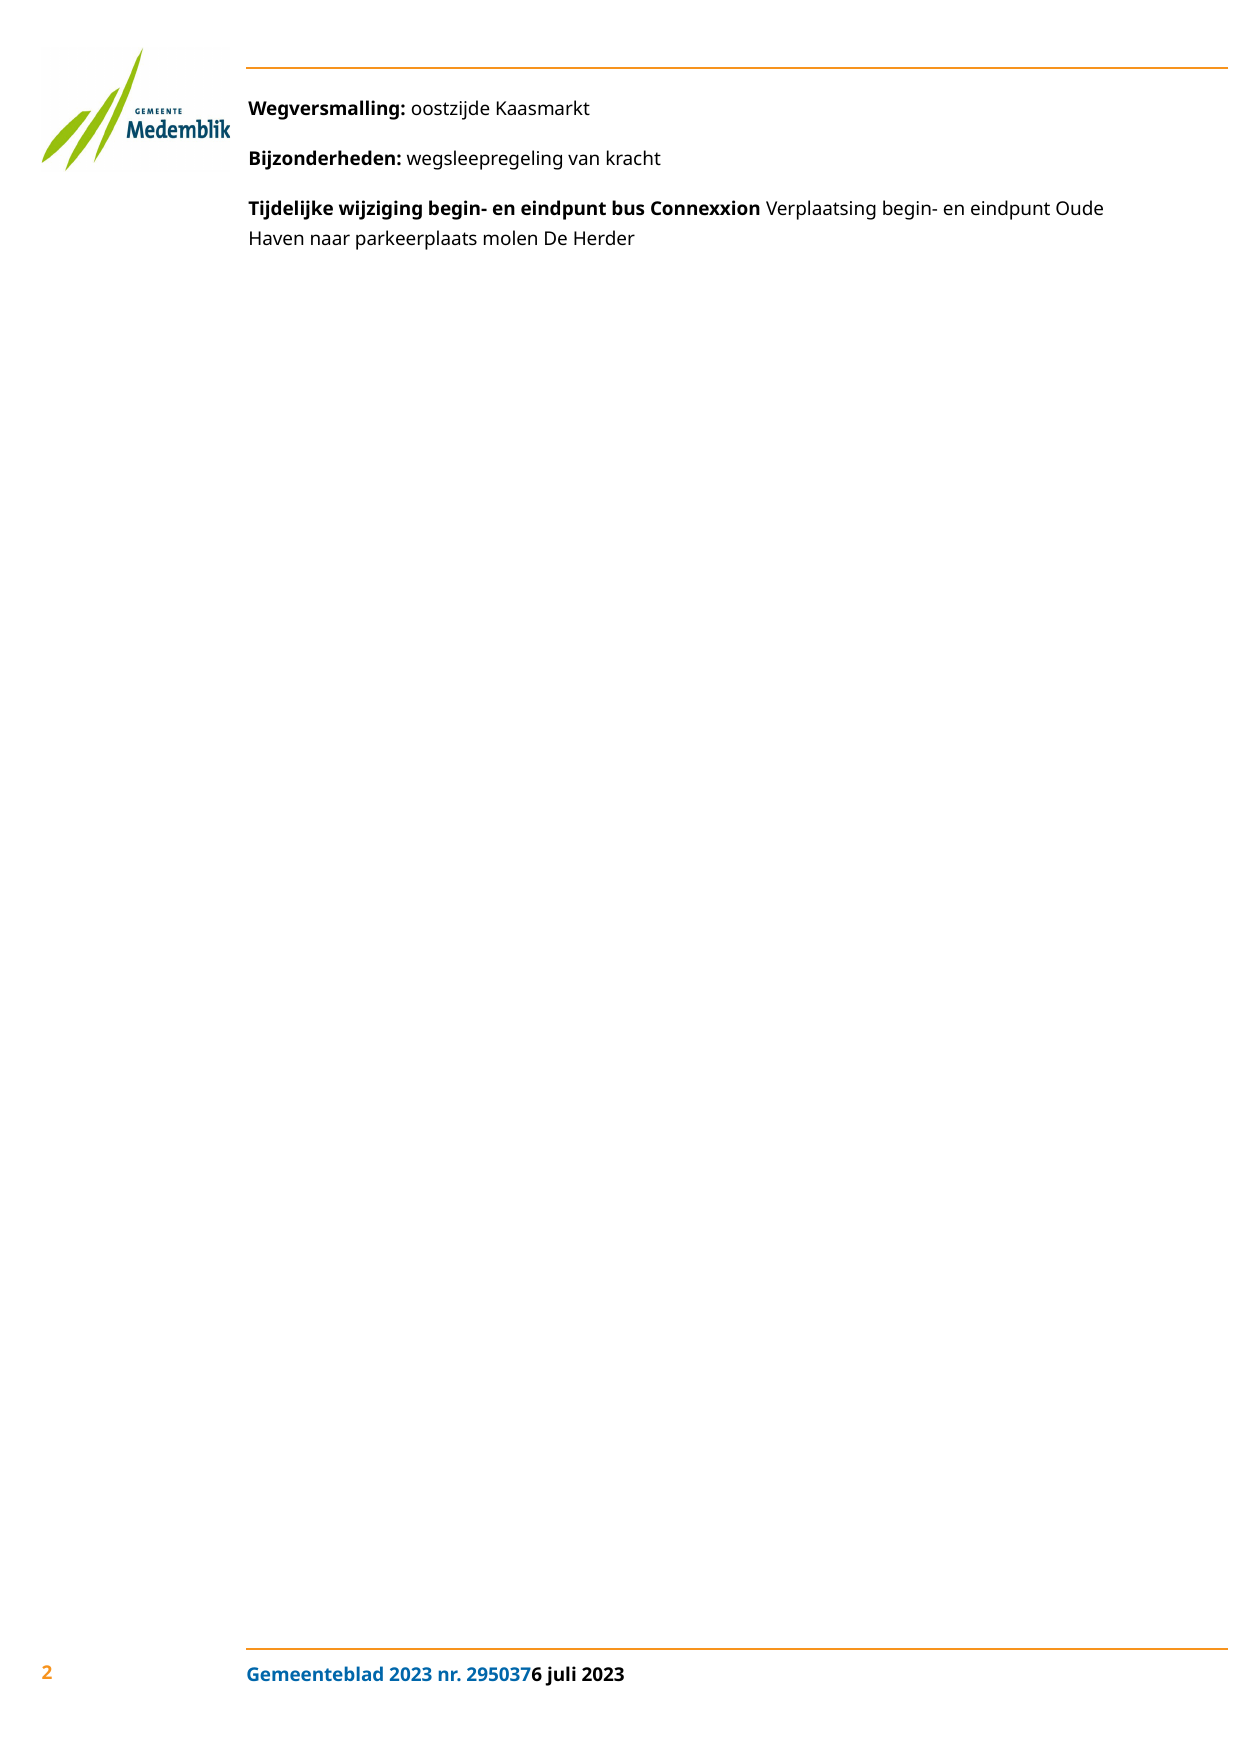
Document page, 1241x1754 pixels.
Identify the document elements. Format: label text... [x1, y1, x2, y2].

text Tijdelijke wijziging begin- en eindpunt bus Connexxion Verplaatsing begin- en eindpunt Oude Haven naar parkeerplaats molen De Herder [248, 196, 1152, 251]
text Bijzonderheden: wegsleepregeling van kracht [248, 145, 1152, 171]
picture [41, 47, 231, 172]
text Wegversmalling: oostzijde Kaasmarkt [248, 95, 1152, 121]
